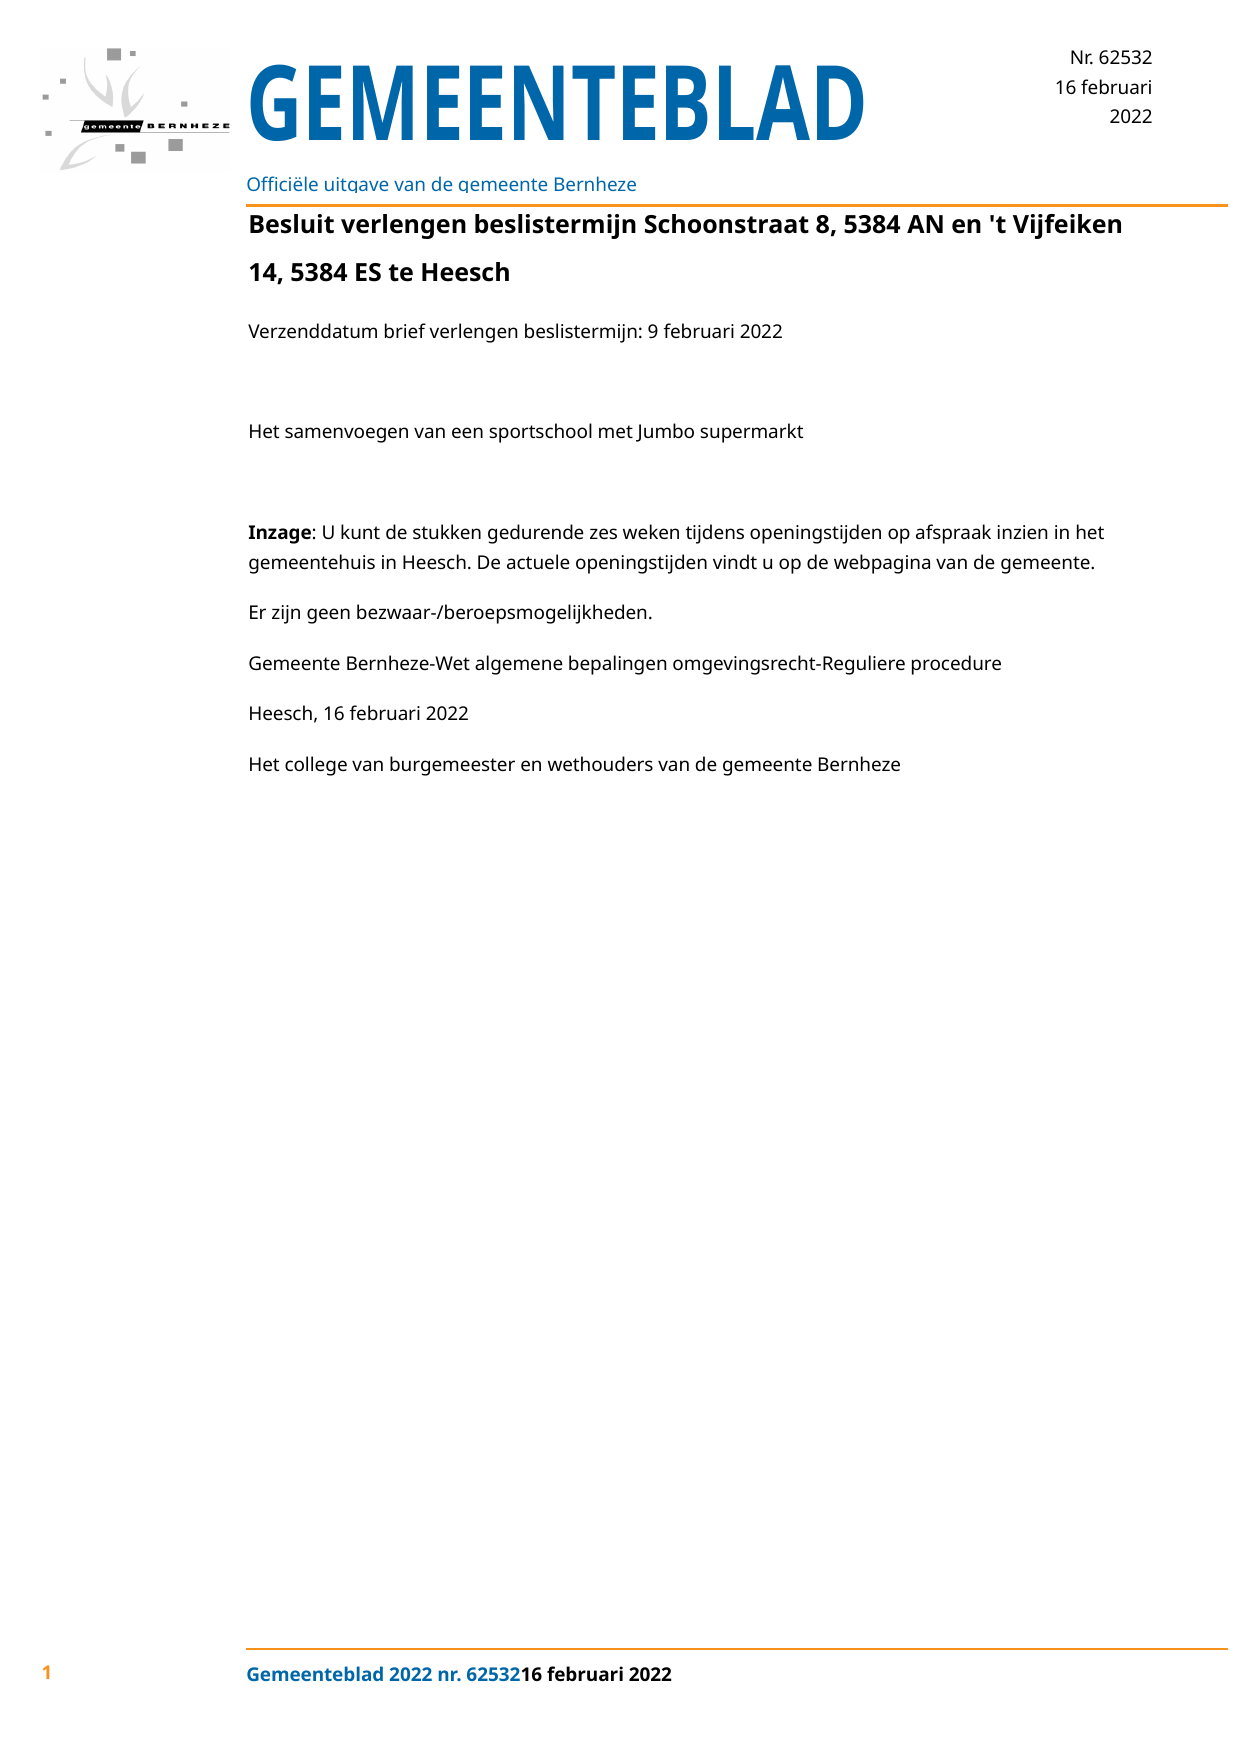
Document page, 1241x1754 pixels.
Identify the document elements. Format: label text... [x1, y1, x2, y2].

text Inzage: U kunt de stukken gedurende zes weken tijdens openingstijden op afspraak inzien in het gemeentehuis in Heesch. De actuele openingstijden vindt u op de webpagina van de gemeente. [248, 519, 1152, 575]
text Verzenddatum brief verlengen beslistermijn: 9 februari 2022 [248, 318, 1152, 344]
text Er zijn geen bezwaar-/beroepsmogelijkheden. [248, 599, 1152, 625]
text Besluit verlengen beslistermijn Schoonstraat 8, 5384 AN en 't Vijfeiken 14, 5384 ES te Heesch [248, 207, 1152, 288]
text Gemeente Bernheze-Wet algemene bepalingen omgevingsrecht-Reguliere procedure [248, 650, 1152, 676]
text Het college van burgemeester en wethouders van de gemeente Bernheze [248, 751, 1152, 777]
text Het samenvoegen van een sportschool met Jumbo supermarkt [248, 419, 1152, 444]
text Heesch, 16 februari 2022 [248, 700, 1152, 726]
picture [41, 47, 231, 172]
